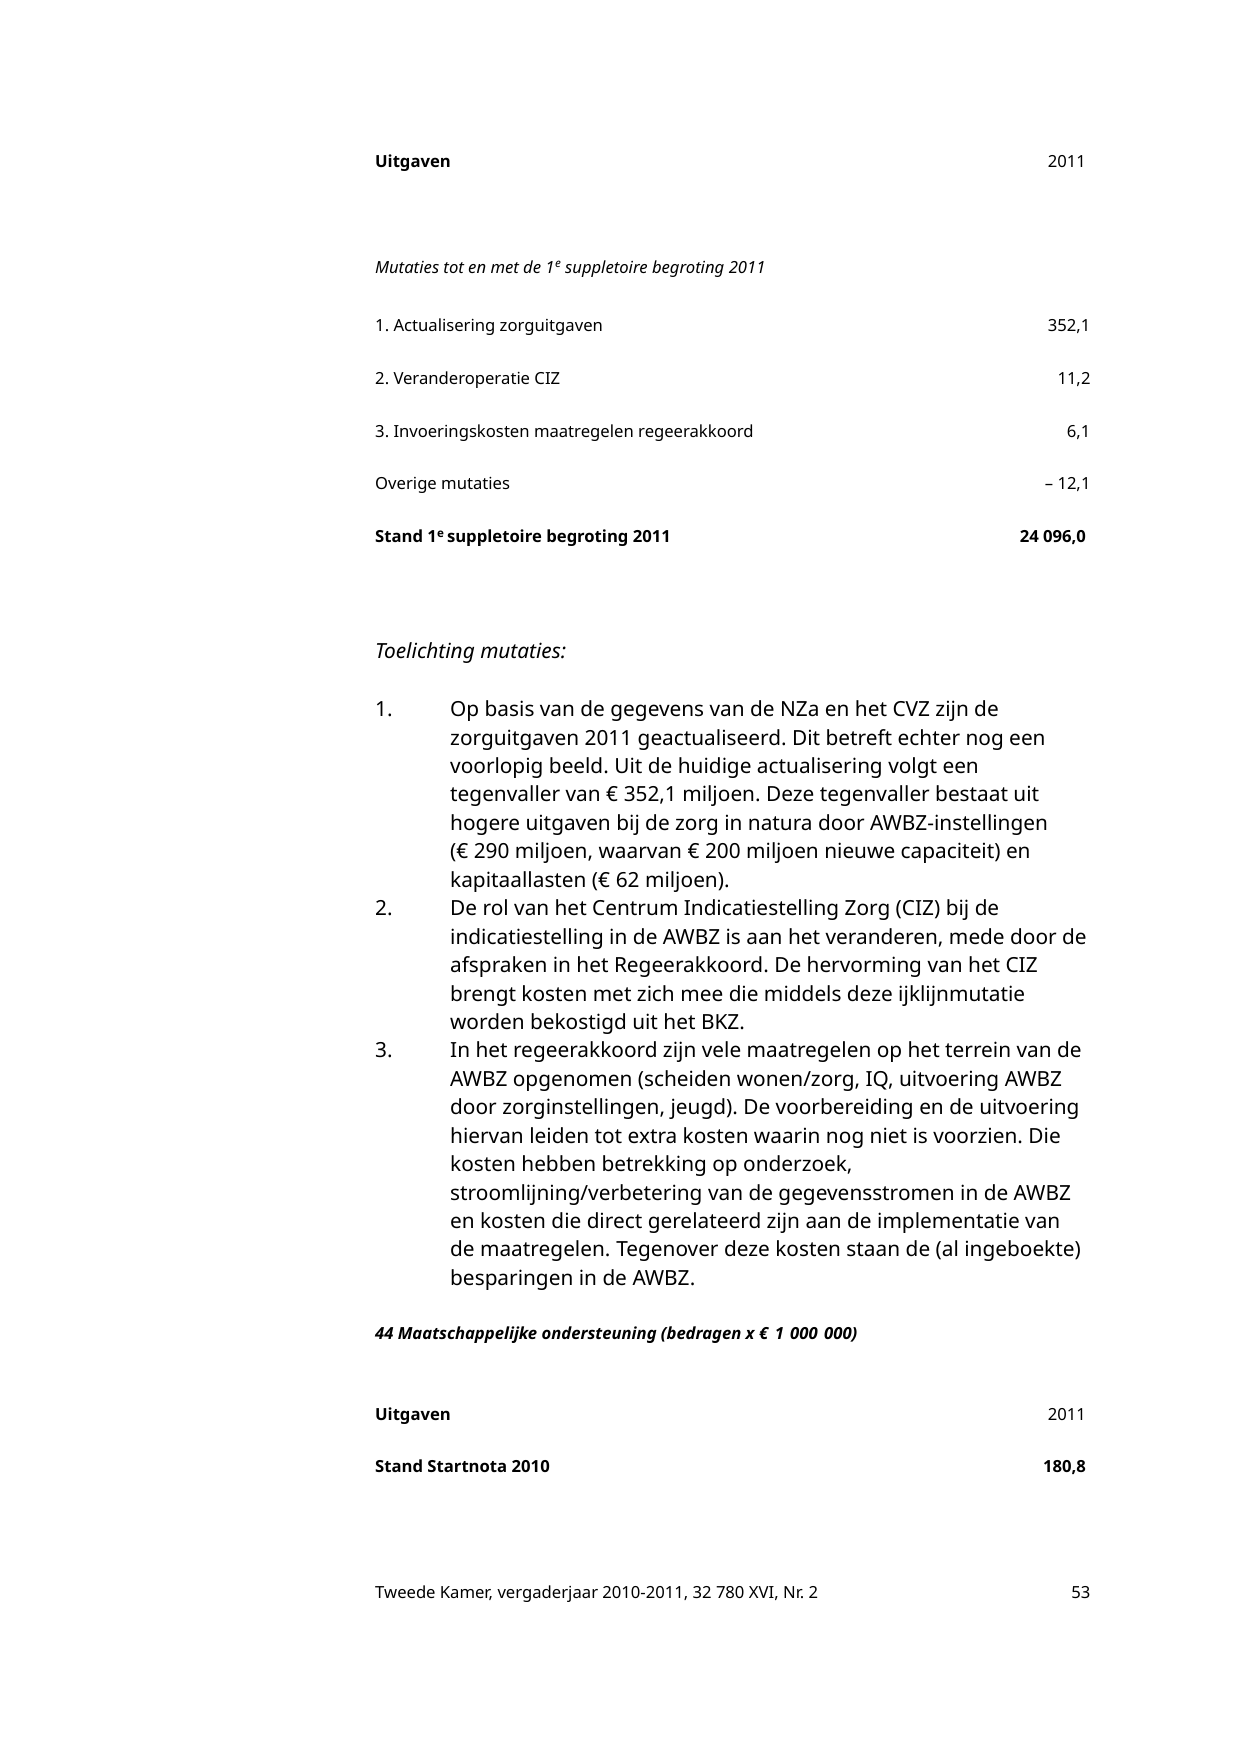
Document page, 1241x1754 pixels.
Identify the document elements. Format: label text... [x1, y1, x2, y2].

table_cell 11,2 [947, 367, 1090, 419]
table_cell Stand 1e suppletoire begroting 2011 [375, 525, 947, 577]
table_cell 2. Veranderoperatie CIZ [375, 367, 947, 419]
table_cell 1. Actualisering zorguitgaven [375, 314, 947, 367]
table_cell [375, 203, 947, 255]
table_cell 6,1 [947, 419, 1090, 472]
table_cell [947, 255, 1090, 314]
text 44 Maatschappelijke ondersteuning (bedragen x € 1 000 000) [375, 1321, 1090, 1344]
table_header 2011 [947, 150, 1090, 203]
list Op basis van de gegevens van de NZa en het CVZ zijn de zorguitgaven 2011 geactualiseerd. Dit betreft echter nog een voorlopig beeld. Uit de huidige actualisering volgt een tegenvaller van € 352,1 miljoen. Deze tegenvaller bestaat uit hogere uitgaven bij de zorg in natura door AWBZ-instellingen (€ 290 miljoen, waarvan € 200 miljoen nieuwe capaciteit) en kapitaallasten (€ 62 miljoen). [375, 694, 1090, 893]
table_cell 180,8 [947, 1455, 1090, 1507]
table_cell Mutaties tot en met de 1e suppletoire begroting 2011 [375, 255, 947, 314]
table_header Uitgaven [375, 1402, 947, 1455]
table_header Uitgaven [375, 150, 947, 203]
table_cell – 12,1 [947, 472, 1090, 525]
table_cell 352,1 [947, 314, 1090, 367]
list In het regeerakkoord zijn vele maatregelen op het terrein van de AWBZ opgenomen (scheiden wonen/zorg, IQ, uitvoering AWBZ door zorginstellingen, jeugd). De voorbereiding en de uitvoering hiervan leiden tot extra kosten waarin nog niet is voorzien. Die kosten hebben betrekking op onderzoek, stroomlijning/verbetering van de gegevensstromen in de AWBZ en kosten die direct gerelateerd zijn aan de implementatie van de maatregelen. Tegenover deze kosten staan de (al ingeboekte) besparingen in de AWBZ. [375, 1036, 1090, 1291]
table_cell Stand Startnota 2010 [375, 1455, 947, 1507]
list De rol van het Centrum Indicatiestelling Zorg (CIZ) bij de indicatiestelling in de AWBZ is aan het veranderen, mede door de afspraken in het Regeerakkoord. De hervorming van het CIZ brengt kosten met zich mee die middels deze ijklijnmutatie worden bekostigd uit het BKZ. [375, 893, 1090, 1036]
table_cell [947, 203, 1090, 255]
table_cell 24 096,0 [947, 525, 1090, 577]
table_cell 3. Invoeringskosten maatregelen regeerakkoord [375, 419, 947, 472]
table_header 2011 [947, 1402, 1090, 1455]
table_cell Overige mutaties [375, 472, 947, 525]
text Toelichting mutaties: [375, 636, 1090, 664]
